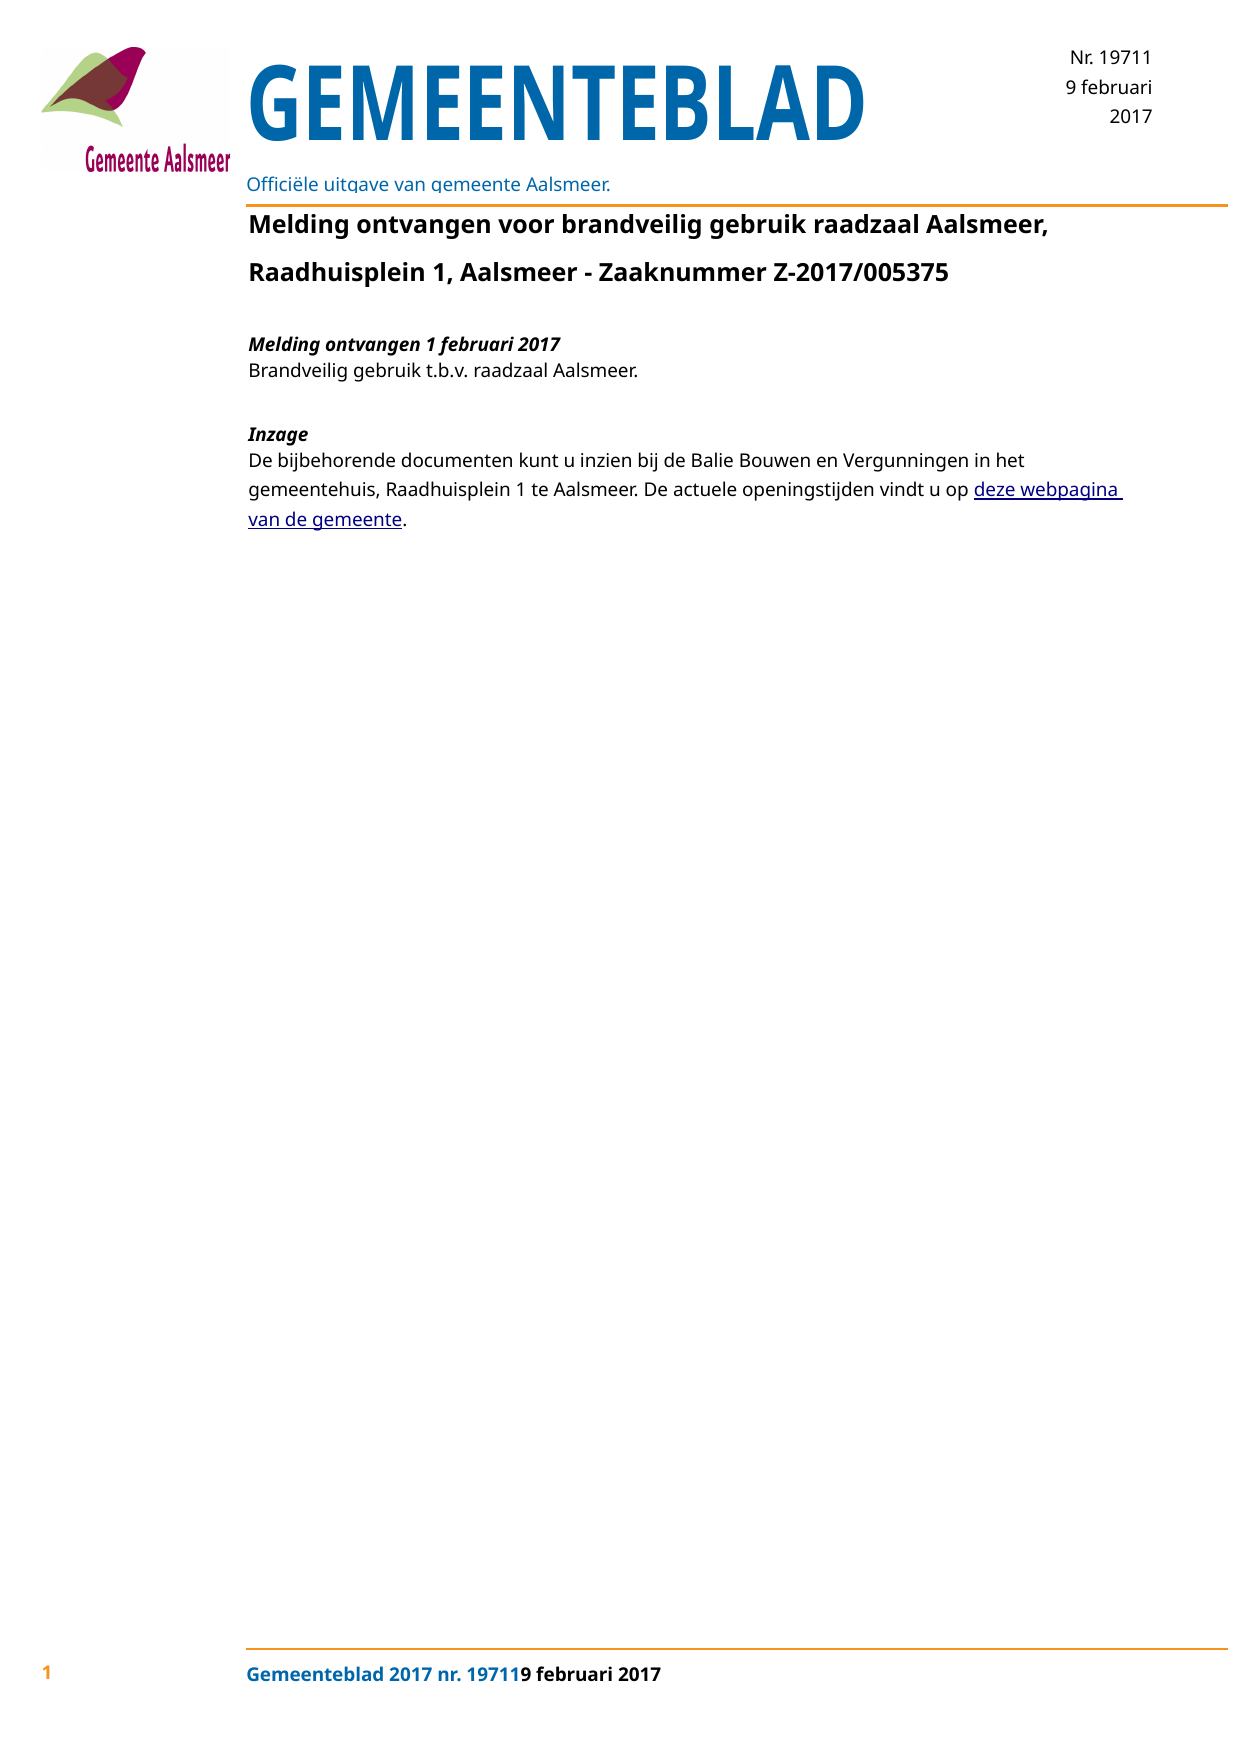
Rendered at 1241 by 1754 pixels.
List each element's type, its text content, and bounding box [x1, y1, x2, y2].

text Melding ontvangen 1 februari 2017 [248, 331, 1152, 357]
picture [41, 47, 231, 172]
text De bijbehorende documenten kunt u inzien bij de Balie Bouwen en Vergunningen in het gemeentehuis, Raadhuisplein 1 te Aalsmeer. De actuele openingstijden vindt u op deze webpagina van de gemeente. [248, 447, 1152, 532]
text Melding ontvangen voor brandveilig gebruik raadzaal Aalsmeer, Raadhuisplein 1, Aalsmeer - Zaaknummer Z-2017/005375 [248, 207, 1152, 288]
text Brandveilig gebruik t.b.v. raadzaal Aalsmeer. [248, 357, 1152, 383]
text Inzage [248, 421, 1152, 447]
